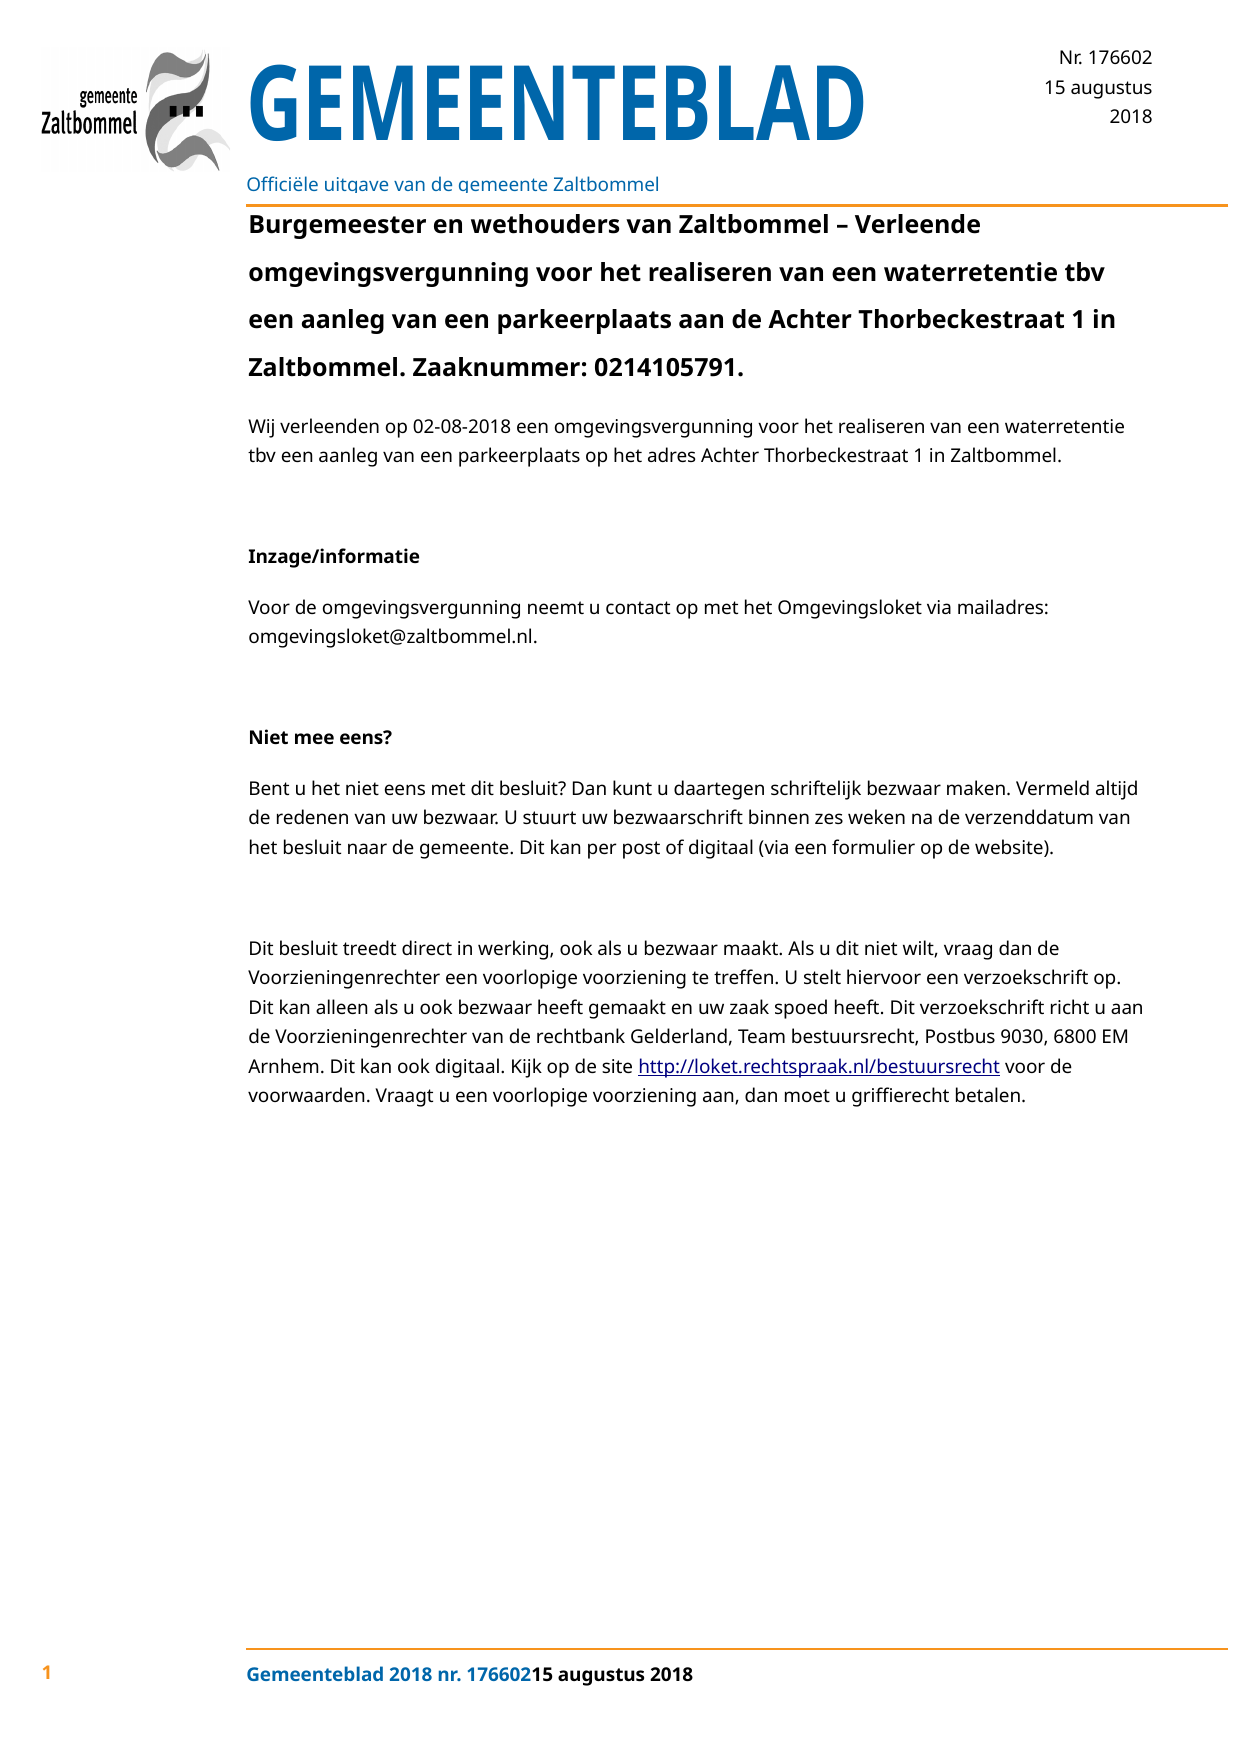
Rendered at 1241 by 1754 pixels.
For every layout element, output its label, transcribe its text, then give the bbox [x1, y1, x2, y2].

picture [41, 47, 231, 172]
text Wij verleenden op 02-08-2018 een omgevingsvergunning voor het realiseren van een waterretentie tbv een aanleg van een parkeerplaats op het adres Achter Thorbeckestraat 1 in Zaltbommel. [248, 413, 1152, 468]
text Voor de omgevingsvergunning neemt u contact op met het Omgevingsloket via mailadres: omgevingsloket@zaltbommel.nl. [248, 594, 1152, 649]
text Inzage/informatie [248, 543, 1152, 569]
text Dit besluit treedt direct in werking, ook als u bezwaar maakt. Als u dit niet wilt, vraag dan de Voorzieningenrechter een voorlopige voorziening te treffen. U stelt hiervoor een verzoekschrift op. Dit kan alleen als u ook bezwaar heeft gemaakt en uw zaak spoed heeft. Dit verzoekschrift richt u aan de Voorzieningenrechter van de rechtbank Gelderland, Team bestuursrecht, Postbus 9030, 6800 EM Arnhem. Dit kan ook digitaal. Kijk op de site http://loket.rechtspraak.nl/bestuursrecht voor de voorwaarden. Vraagt u een voorlopige voorziening aan, dan moet u griffierecht betalen. [248, 935, 1152, 1108]
text Bent u het niet eens met dit besluit? Dan kunt u daartegen schriftelijk bezwaar maken. Vermeld altijd de redenen van uw bezwaar. U stuurt uw bezwaarschrift binnen zes weken na de verzenddatum van het besluit naar de gemeente. Dit kan per post of digitaal (via een formulier op de website). [248, 775, 1152, 860]
text Niet mee eens? [248, 724, 1152, 750]
text Burgemeester en wethouders van Zaltbommel – Verleende omgevingsvergunning voor het realiseren van een waterretentie tbv een aanleg van een parkeerplaats aan de Achter Thorbeckestraat 1 in Zaltbommel. Zaaknummer: 0214105791. [248, 207, 1152, 384]
